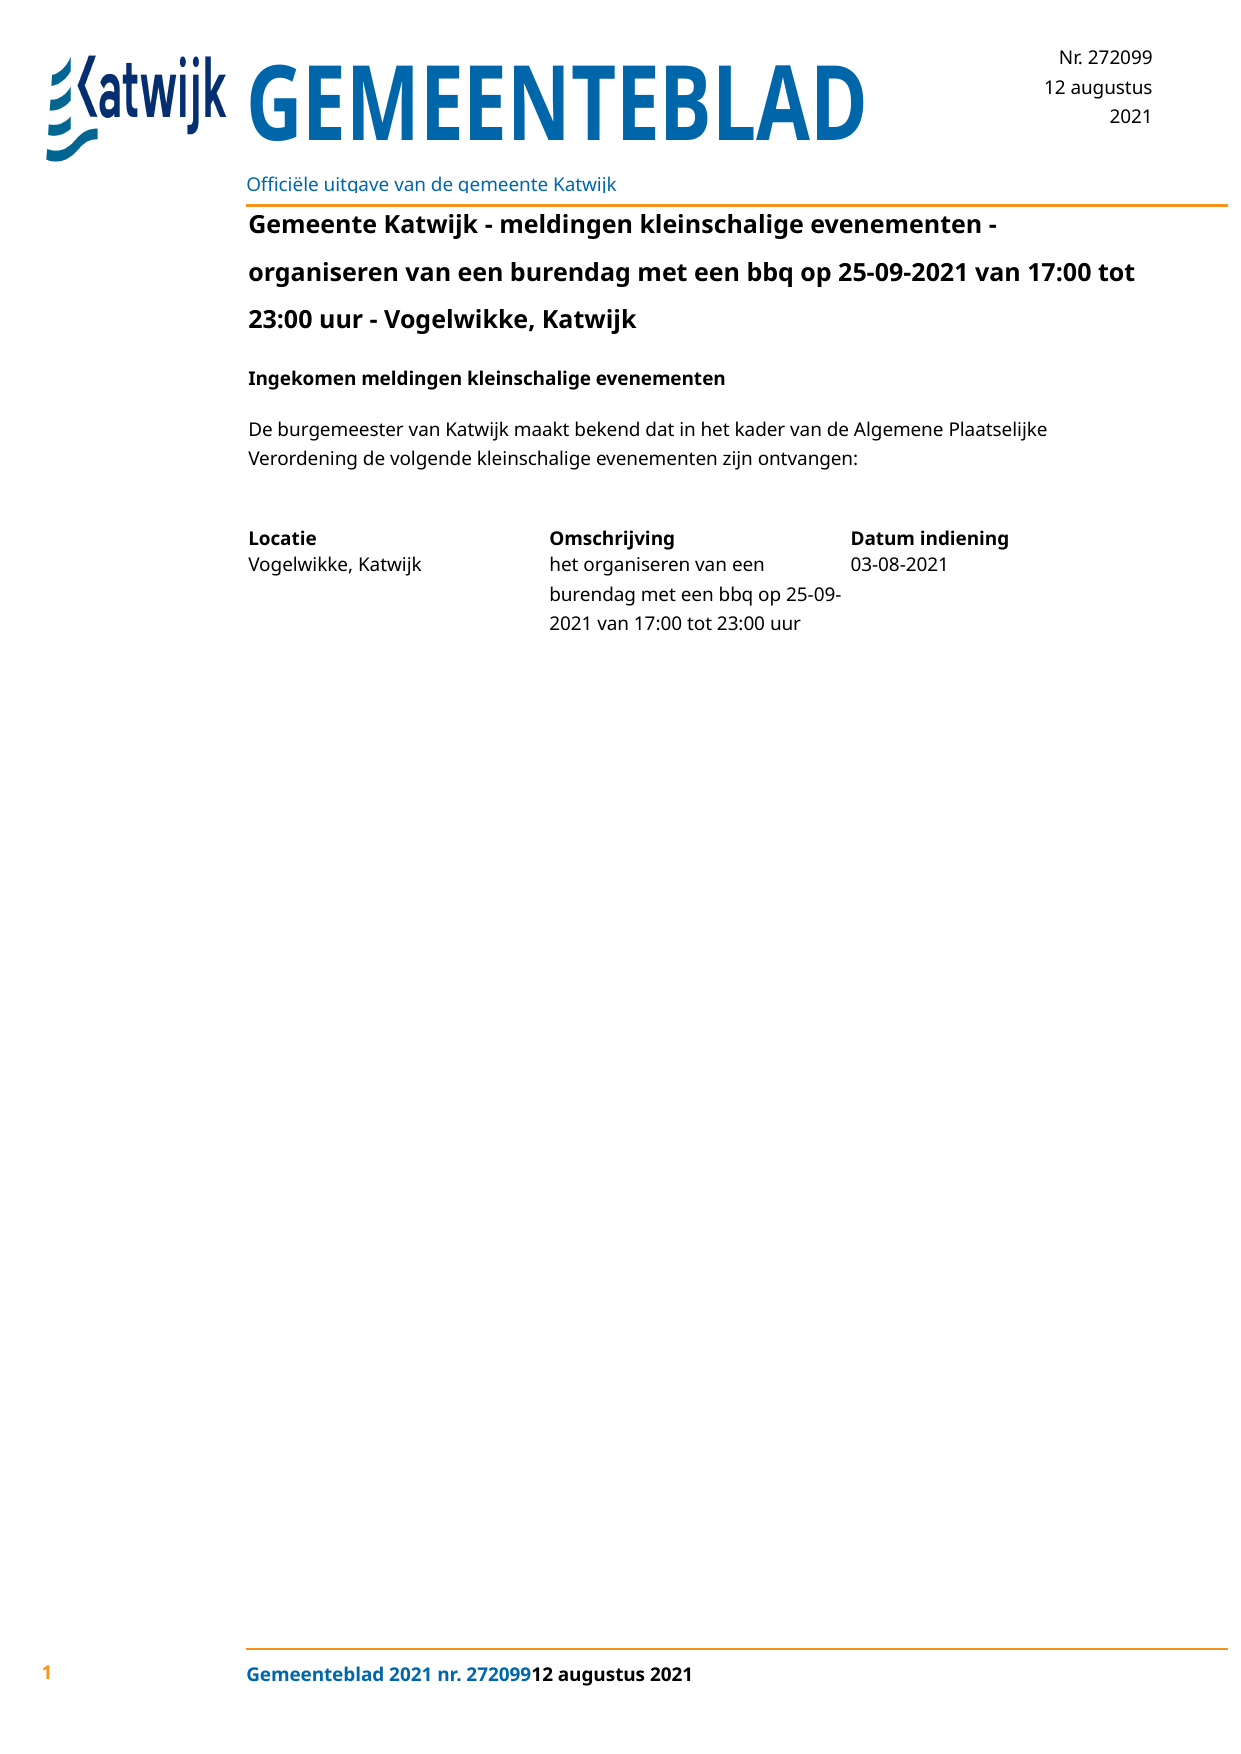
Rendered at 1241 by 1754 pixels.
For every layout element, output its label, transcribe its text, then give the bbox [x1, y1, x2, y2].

table_header Omschrijving [549, 526, 850, 551]
text De burgemeester van Katwijk maakt bekend dat in het kader van de Algemene Plaatselijke Verordening de volgende kleinschalige evenementen zijn ontvangen: [248, 416, 1152, 471]
table_cell 03-08-2021 [850, 551, 1152, 636]
text Gemeente Katwijk - meldingen kleinschalige evenementen - organiseren van een burendag met een bbq op 25-09-2021 van 17:00 tot 23:00 uur - Vogelwikke, Katwijk [248, 207, 1152, 336]
table_header Datum indiening [850, 526, 1152, 551]
text Ingekomen meldingen kleinschalige evenementen [248, 366, 1152, 391]
table_header Locatie [248, 526, 549, 551]
table_cell Vogelwikke, Katwijk [248, 551, 549, 636]
picture [41, 47, 231, 172]
table_cell het organiseren van een burendag met een bbq op 25-09-2021 van 17:00 tot 23:00 uur [549, 551, 850, 636]
